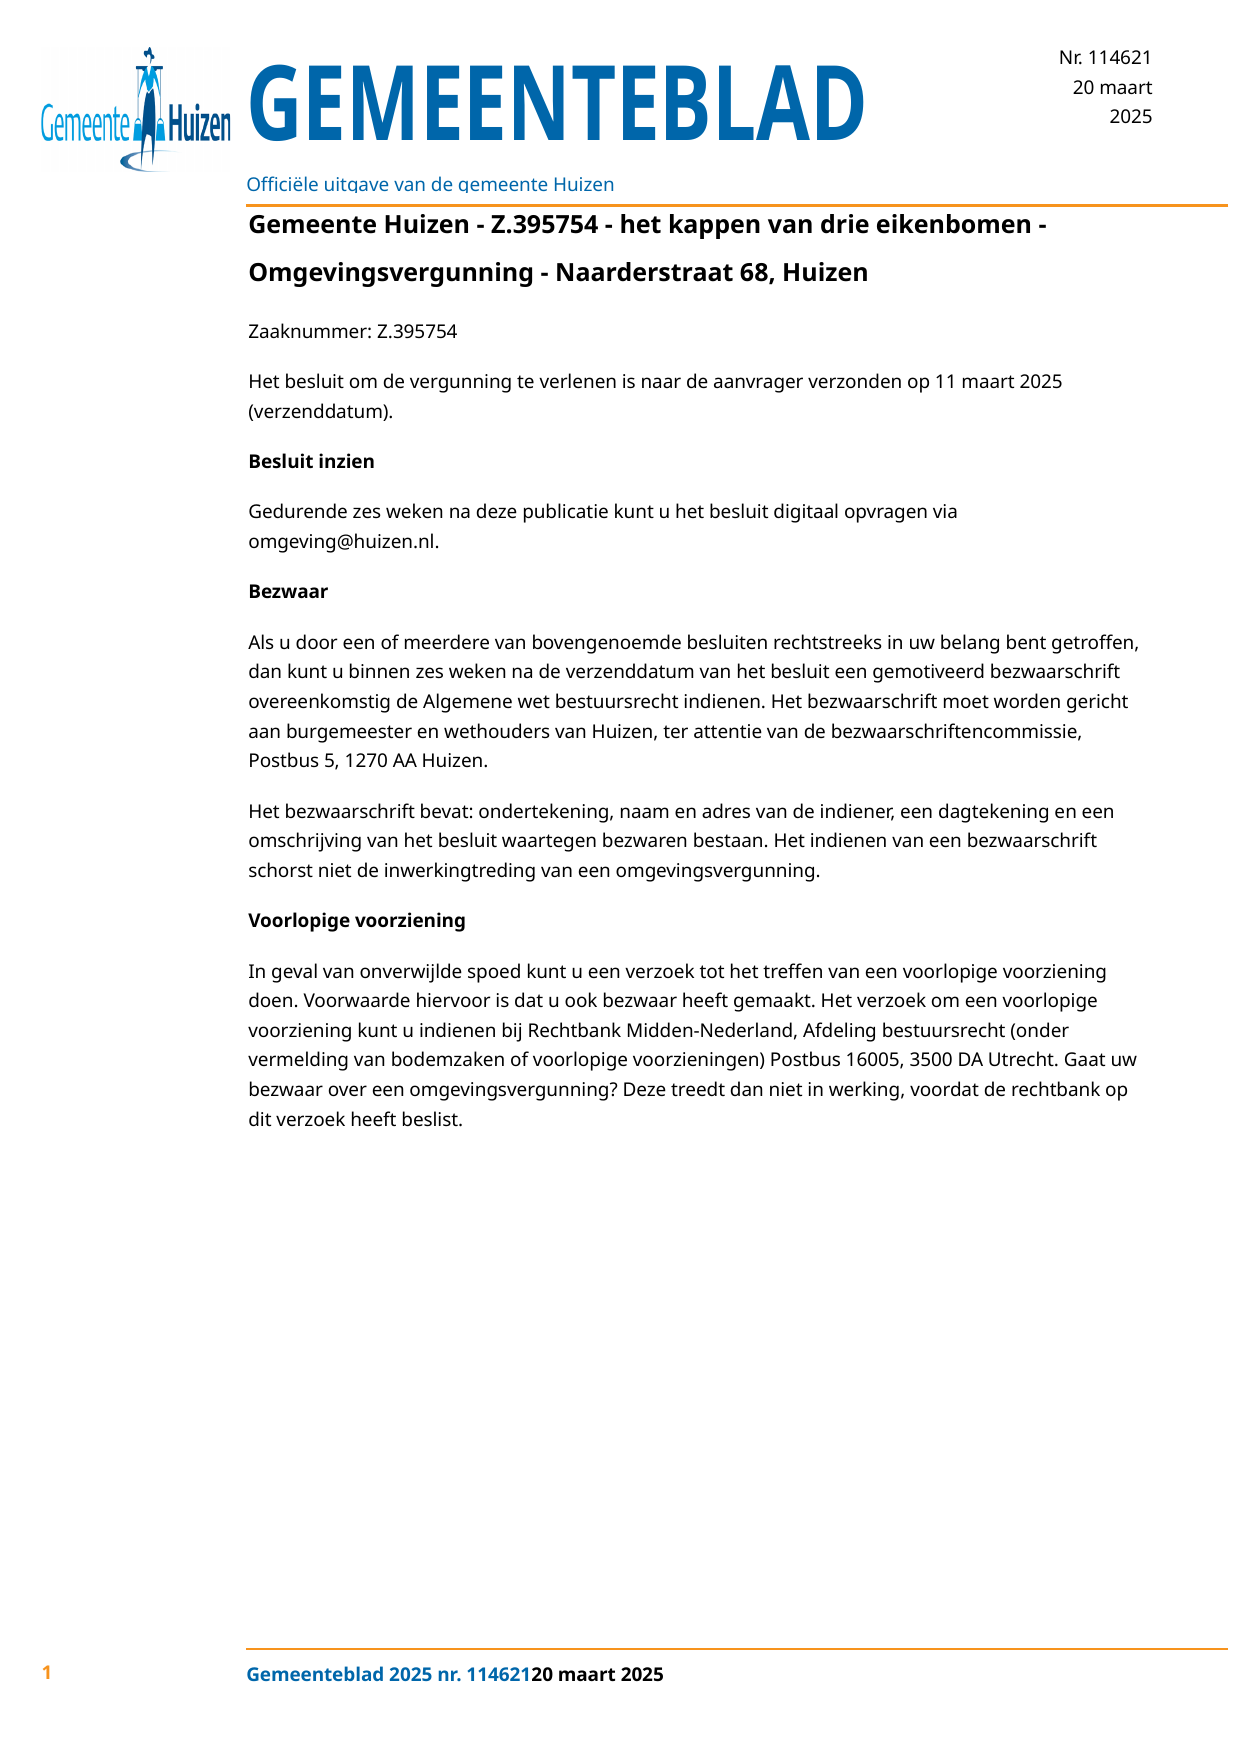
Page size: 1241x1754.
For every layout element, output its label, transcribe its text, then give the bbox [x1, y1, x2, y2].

text Zaaknummer: Z.395754 [248, 318, 1152, 344]
text Het besluit om de vergunning te verlenen is naar de aanvrager verzonden op 11 maart 2025 (verzenddatum). [248, 368, 1152, 424]
text Gemeente Huizen - Z.395754 - het kappen van drie eikenbomen - Omgevingsvergunning - Naarderstraat 68, Huizen [248, 207, 1152, 288]
text Als u door een of meerdere van bovengenoemde besluiten rechtstreeks in uw belang bent getroffen, dan kunt u binnen zes weken na de verzenddatum van het besluit een gemotiveerd bezwaarschrift overeenkomstig de Algemene wet bestuursrecht indienen. Het bezwaarschrift moet worden gericht aan burgemeester en wethouders van Huizen, ter attentie van de bezwaarschriftencommissie, Postbus 5, 1270 AA Huizen. [248, 629, 1152, 773]
picture [41, 47, 231, 172]
text Bezwaar [248, 579, 1152, 604]
text Gedurende zes weken na deze publicatie kunt u het besluit digitaal opvragen via omgeving@huizen.nl. [248, 499, 1152, 554]
text In geval van onverwijlde spoed kunt u een verzoek tot het treffen van een voorlopige voorziening doen. Voorwaarde hiervoor is dat u ook bezwaar heeft gemaakt. Het verzoek om een voorlopige voorziening kunt u indienen bij Rechtbank Midden-Nederland, Afdeling bestuursrecht (onder vermelding van bodemzaken of voorlopige voorzieningen) Postbus 16005, 3500 DA Utrecht. Gaat uw bezwaar over een omgevingsvergunning? Deze treedt dan niet in werking, voordat de rechtbank op dit verzoek heeft beslist. [248, 958, 1152, 1132]
text Voorlopige voorziening [248, 907, 1152, 933]
text Besluit inzien [248, 448, 1152, 474]
text Het bezwaarschrift bevat: ondertekening, naam en adres van de indiener, een dagtekening en een omschrijving van het besluit waartegen bezwaren bestaan. Het indienen van een bezwaarschrift schorst niet de inwerkingtreding van een omgevingsvergunning. [248, 798, 1152, 883]
